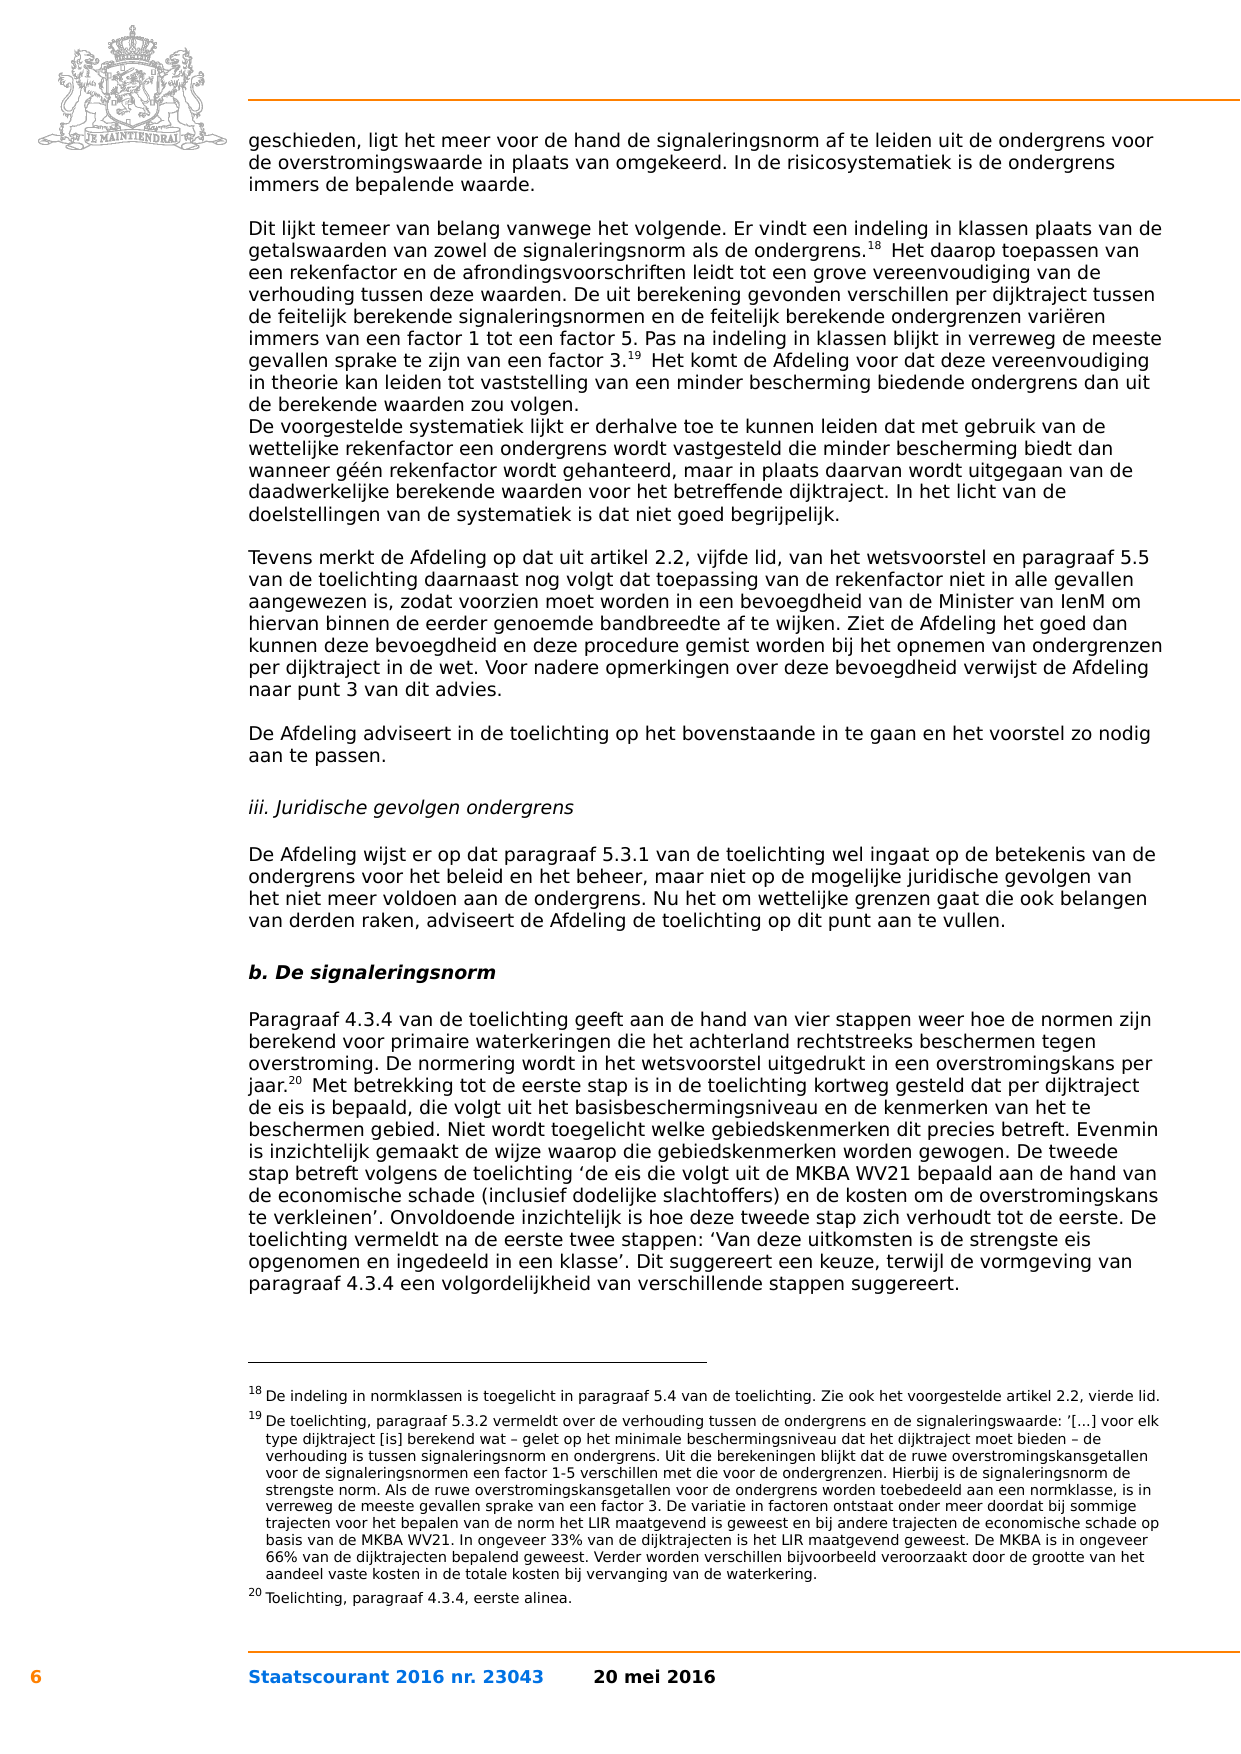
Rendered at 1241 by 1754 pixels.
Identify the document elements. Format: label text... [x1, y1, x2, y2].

text Dit lijkt temeer van belang vanwege het volgende. Er vindt een indeling in klassen plaats van de getalswaarden van zowel de signaleringsnorm als de ondergrens. Het daarop toepassen van een rekenfactor en de afrondingsvoorschriften leidt tot een grove vereenvoudiging van de verhouding tussen deze waarden. De uit berekening gevonden verschillen per dijktraject tussen de feitelijk berekende signaleringsnormen en de feitelijk berekende ondergrenzen variëren immers van een factor 1 tot een factor 5. Pas na indeling in klassen blijkt in verreweg de meeste gevallen sprake te zijn van een factor 3. Het komt de Afdeling voor dat deze vereenvoudiging in theorie kan leiden tot vaststelling van een minder bescherming biedende ondergrens dan uit de berekende waarden zou volgen. [248, 218, 1163, 416]
text De indeling in normklassen is toegelicht in paragraaf 5.4 van de toelichting. Zie ook het voorgestelde artikel 2.2, vierde lid. [248, 1384, 1163, 1406]
text Paragraaf 4.3.4 van de toelichting geeft aan de hand van vier stappen weer hoe de normen zijn berekend voor primaire waterkeringen die het achterland rechtstreeks beschermen tegen overstroming. De normering wordt in het wetsvoorstel uitgedrukt in een overstromingskans per jaar. Met betrekking tot de eerste stap is in de toelichting kortweg gesteld dat per dijktraject de eis is bepaald, die volgt uit het basisbeschermingsniveau en de kenmerken van het te beschermen gebied. Niet wordt toegelicht welke gebiedskenmerken dit precies betreft. Evenmin is inzichtelijk gemaakt de wijze waarop die gebiedskenmerken worden gewogen. De tweede stap betreft volgens de toelichting ‘de eis die volgt uit de MKBA WV21 bepaald aan de hand van de economische schade (inclusief dodelijke slachtoffers) en de kosten om de overstromingskans te verkleinen’. Onvoldoende inzichtelijk is hoe deze tweede stap zich verhoudt tot de eerste. De toelichting vermeldt na de eerste twee stappen: ‘Van deze uitkomsten is de strengste eis opgenomen en ingedeeld in een klasse’. Dit suggereert een keuze, terwijl de vormgeving van paragraaf 4.3.4 een volgordelijkheid van verschillende stappen suggereert. [248, 1009, 1163, 1294]
text De Afdeling adviseert in de toelichting op het bovenstaande in te gaan en het voorstel zo nodig aan te passen. [248, 723, 1163, 767]
text De Afdeling wijst er op dat paragraaf 5.3.1 van de toelichting wel ingaat op de betekenis van de ondergrens voor het beleid en het beheer, maar niet op de mogelijke juridische gevolgen van het niet meer voldoen aan de ondergrens. Nu het om wettelijke grenzen gaat die ook belangen van derden raken, adviseert de Afdeling de toelichting op dit punt aan te vullen. [248, 844, 1163, 932]
picture [38, 25, 227, 150]
subtitle iii. Juridische gevolgen ondergrens [248, 797, 1163, 819]
subtitle b. De signaleringsnorm [248, 962, 1163, 984]
text De voorgestelde systematiek lijkt er derhalve toe te kunnen leiden dat met gebruik van de wettelijke rekenfactor een ondergrens wordt vastgesteld die minder bescherming biedt dan wanneer géén rekenfactor wordt gehanteerd, maar in plaats daarvan wordt uitgegaan van de daadwerkelijke berekende waarden voor het betreffende dijktraject. In het licht van de doelstellingen van de systematiek is dat niet goed begrijpelijk. [248, 416, 1163, 525]
text geschieden, ligt het meer voor de hand de signaleringsnorm af te leiden uit de ondergrens voor de overstromingswaarde in plaats van omgekeerd. In de risicosystematiek is de ondergrens immers de bepalende waarde. [248, 130, 1163, 196]
text Toelichting, paragraaf 4.3.4, eerste alinea. [248, 1586, 1163, 1608]
text Tevens merkt de Afdeling op dat uit artikel 2.2, vijfde lid, van het wetsvoorstel en paragraaf 5.5 van de toelichting daarnaast nog volgt dat toepassing van de rekenfactor niet in alle gevallen aangewezen is, zodat voorzien moet worden in een bevoegdheid van de Minister van IenM om hiervan binnen de eerder genoemde bandbreedte af te wijken. Ziet de Afdeling het goed dan kunnen deze bevoegdheid en deze procedure gemist worden bij het opnemen van ondergrenzen per dijktraject in de wet. Voor nadere opmerkingen over deze bevoegdheid verwijst de Afdeling naar punt 3 van dit advies. [248, 547, 1163, 701]
text De toelichting, paragraaf 5.3.2 vermeldt over de verhouding tussen de ondergrens en de signaleringswaarde: ’[...] voor elk type dijktraject [is] berekend wat – gelet op het minimale beschermingsniveau dat het dijktraject moet bieden – de verhouding is tussen signaleringsnorm en ondergrens. Uit die berekeningen blijkt dat de ruwe overstromingskansgetallen voor de signaleringsnormen een factor 1-5 verschillen met die voor de ondergrenzen. Hierbij is de signaleringsnorm de strengste norm. Als de ruwe overstromingskansgetallen voor de ondergrens worden toebedeeld aan een normklasse, is in verreweg de meeste gevallen sprake van een factor 3. De variatie in factoren ontstaat onder meer doordat bij sommige trajecten voor het bepalen van de norm het LIR maatgevend is geweest en bij andere trajecten de economische schade op basis van de MKBA WV21. In ongeveer 33% van de dijktrajecten is het LIR maatgevend geweest. De MKBA is in ongeveer 66% van de dijktrajecten bepalend geweest. Verder worden verschillen bijvoorbeeld veroorzaakt door de grootte van het aandeel vaste kosten in de totale kosten bij vervanging van de waterkering. [248, 1409, 1163, 1583]
